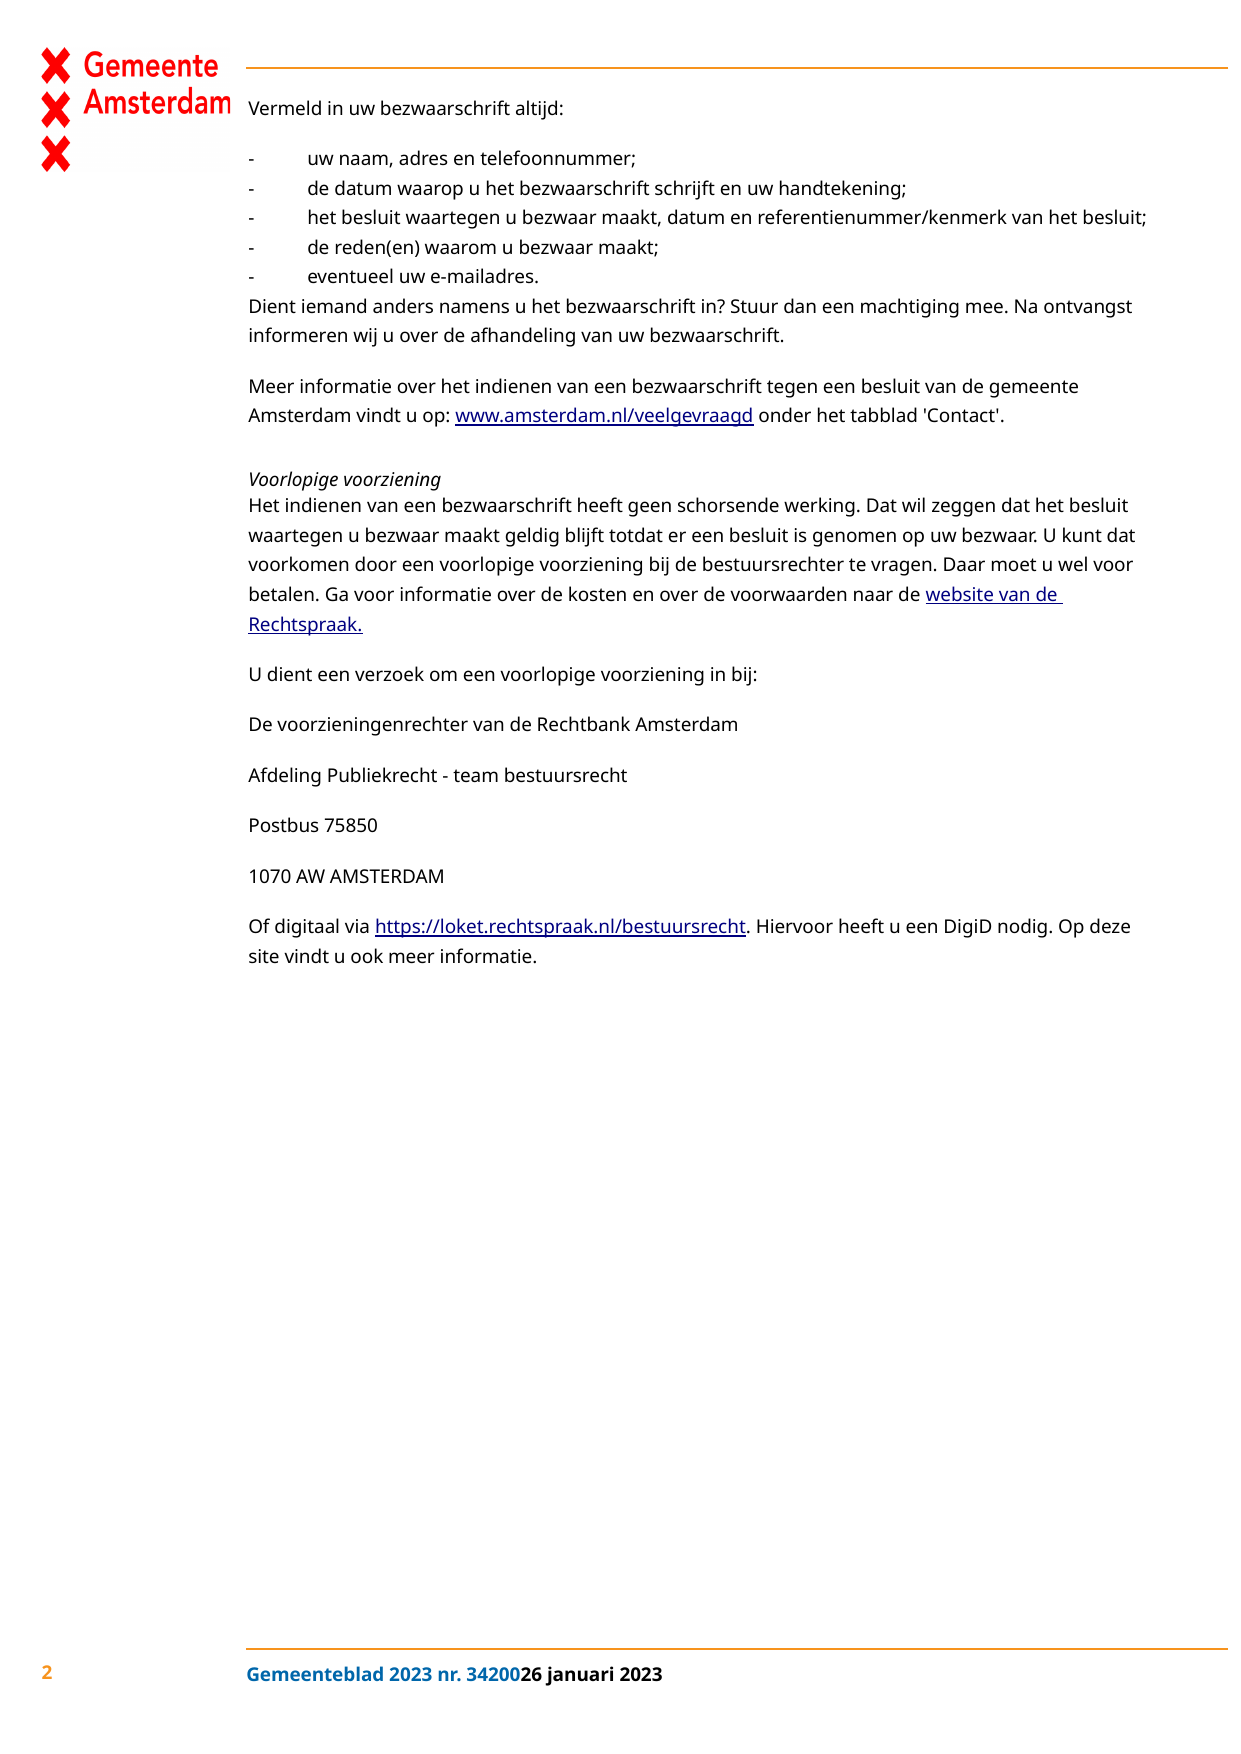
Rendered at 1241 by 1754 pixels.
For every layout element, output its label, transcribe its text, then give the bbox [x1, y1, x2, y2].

text 1070 AW AMSTERDAM [248, 863, 1152, 888]
text De voorzieningenrechter van de Rechtbank Amsterdam [248, 712, 1152, 737]
list eventueel uw e-mailadres. [248, 263, 1152, 289]
list het besluit waartegen u bezwaar maakt, datum en referentienummer/kenmerk van het besluit; [248, 204, 1152, 230]
text Dient iemand anders namens u het bezwaarschrift in? Stuur dan een machtiging mee. Na ontvangst informeren wij u over de afhandeling van uw bezwaarschrift. [248, 293, 1152, 348]
list uw naam, adres en telefoonnummer; [248, 145, 1152, 171]
picture [41, 47, 231, 172]
list de reden(en) waarom u bezwaar maakt; [248, 234, 1152, 260]
text Afdeling Publiekrecht - team bestuursrecht [248, 762, 1152, 788]
text Vermeld in uw bezwaarschrift altijd: [248, 95, 1152, 121]
text Postbus 75850 [248, 812, 1152, 838]
text Of digitaal via https://loket.rechtspraak.nl/bestuursrecht. Hiervoor heeft u een DigiD nodig. Op deze site vindt u ook meer informatie. [248, 913, 1152, 968]
text Het indienen van een bezwaarschrift heeft geen schorsende werking. Dat wil zeggen dat het besluit waartegen u bezwaar maakt geldig blijft totdat er een besluit is genomen op uw bezwaar. U kunt dat voorkomen door een voorlopige voorziening bij de bestuursrechter te vragen. Daar moet u wel voor betalen. Ga voor informatie over de kosten en over de voorwaarden naar de website van de Rechtspraak. [248, 492, 1152, 636]
text Meer informatie over het indienen van een bezwaarschrift tegen een besluit van de gemeente Amsterdam vindt u op: www.amsterdam.nl/veelgevraagd onder het tabblad 'Contact'. [248, 373, 1152, 428]
list de datum waarop u het bezwaarschrift schrijft en uw handtekening; [248, 175, 1152, 201]
text U dient een verzoek om een voorlopige voorziening in bij: [248, 661, 1152, 687]
text Voorlopige voorziening [248, 467, 1152, 492]
